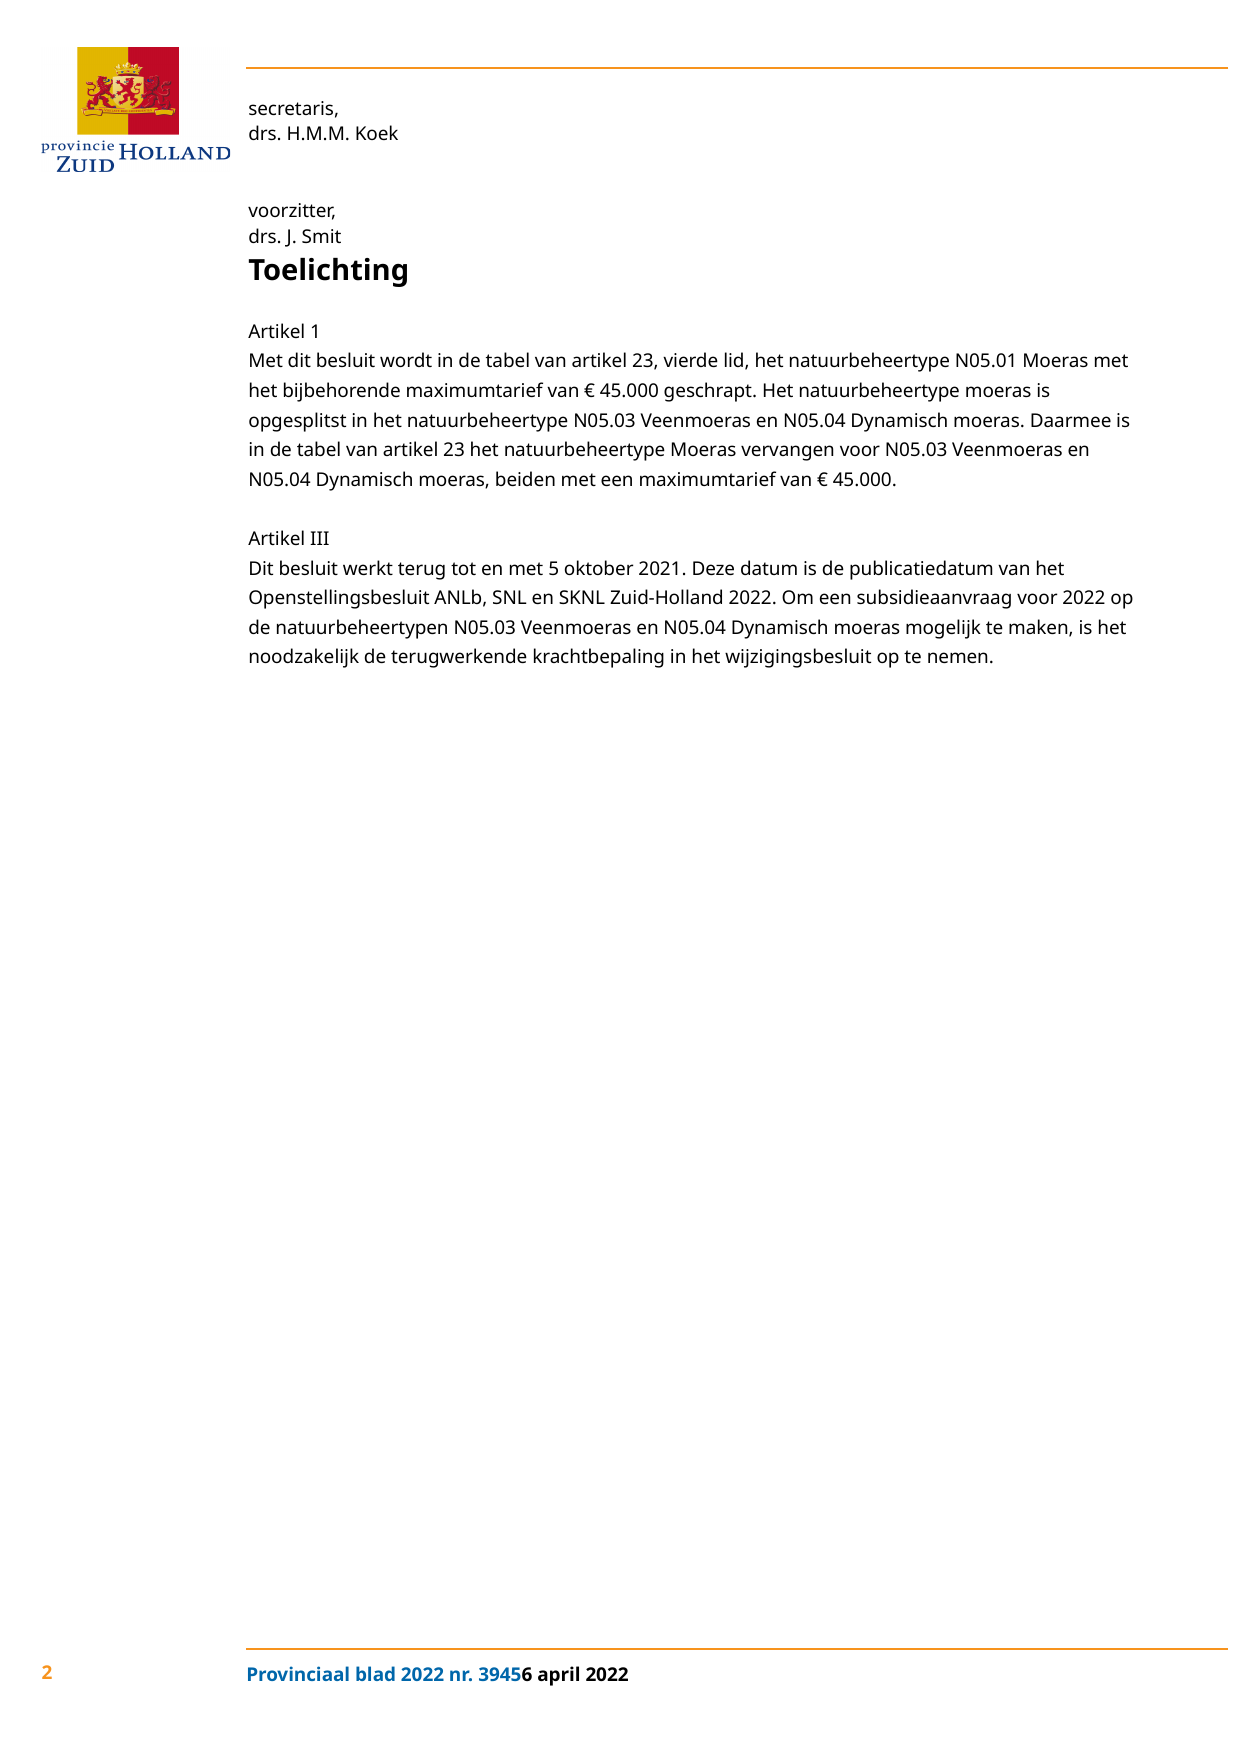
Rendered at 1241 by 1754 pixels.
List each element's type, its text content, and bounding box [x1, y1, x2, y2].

text drs. H.M.M. Koek [248, 121, 1152, 146]
text Artikel 1 [248, 318, 1152, 344]
text voorzitter, [248, 198, 1152, 223]
text Met dit besluit wordt in de tabel van artikel 23, vierde lid, het natuurbeheertype N05.01 Moeras met het bijbehorende maximumtarief van € 45.000 geschrapt. Het natuurbeheertype moeras is opgesplitst in het natuurbeheertype N05.03 Veenmoeras en N05.04 Dynamisch moeras. Daarmee is in de tabel van artikel 23 het natuurbeheertype Moeras vervangen voor N05.03 Veenmoeras en N05.04 Dynamisch moeras, beiden met een maximumtarief van € 45.000. [248, 348, 1152, 492]
text Artikel III [248, 525, 1152, 551]
picture [41, 47, 231, 172]
text Toelichting [248, 249, 1152, 289]
text secretaris, [248, 95, 1152, 121]
text drs. J. Smit [248, 223, 1152, 249]
text Dit besluit werkt terug tot en met 5 oktober 2021. Deze datum is de publicatiedatum van het Openstellingsbesluit ANLb, SNL en SKNL Zuid-Holland 2022. Om een subsidieaanvraag voor 2022 op de natuurbeheertypen N05.03 Veenmoeras en N05.04 Dynamisch moeras mogelijk te maken, is het noodzakelijk de terugwerkende krachtbepaling in het wijzigingsbesluit op te nemen. [248, 555, 1152, 669]
